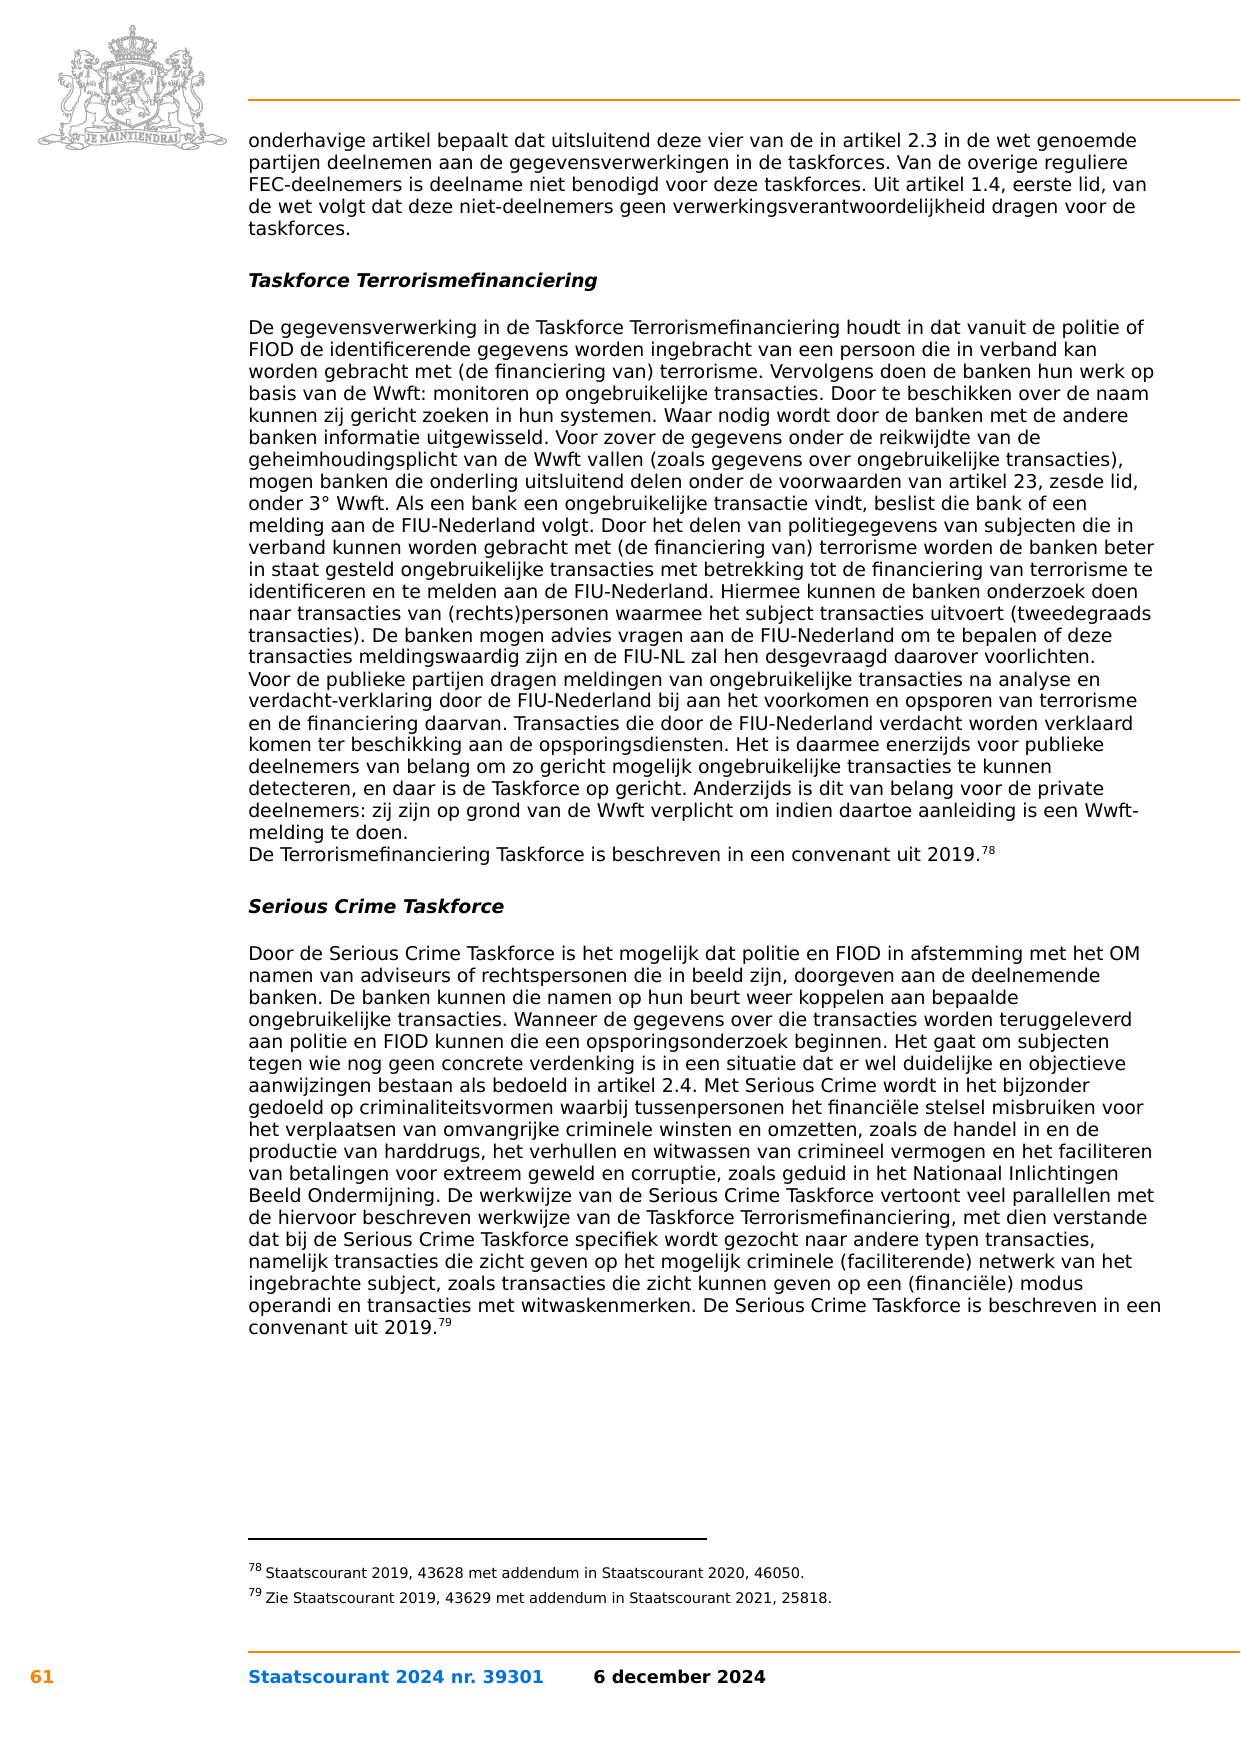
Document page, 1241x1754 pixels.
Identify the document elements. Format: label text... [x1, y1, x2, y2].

text Zie Staatscourant 2019, 43629 met addendum in Staatscourant 2021, 25818. [248, 1586, 1163, 1608]
subtitle Taskforce Terrorismefinanciering [248, 270, 1163, 292]
subtitle Serious Crime Taskforce [248, 896, 1163, 918]
text onderhavige artikel bepaalt dat uitsluitend deze vier van de in artikel 2.3 in de wet genoemde partijen deelnemen aan de gegevensverwerkingen in de taskforces. Van de overige reguliere FEC-deelnemers is deelname niet benodigd voor deze taskforces. Uit artikel 1.4, eerste lid, van de wet volgt dat deze niet-deelnemers geen verwerkingsverantwoordelijkheid dragen voor de taskforces. [248, 130, 1163, 240]
text De Terrorismefinanciering Taskforce is beschreven in een convenant uit 2019. [248, 844, 1163, 866]
text Voor de publieke partijen dragen meldingen van ongebruikelijke transacties na analyse en verdacht-verklaring door de FIU-Nederland bij aan het voorkomen en opsporen van terrorisme en de financiering daarvan. Transacties die door de FIU-Nederland verdacht worden verklaard komen ter beschikking aan de opsporingsdiensten. Het is daarmee enerzijds voor publieke deelnemers van belang om zo gericht mogelijk ongebruikelijke transacties te kunnen detecteren, en daar is de Taskforce op gericht. Anderzijds is dit van belang voor de private deelnemers: zij zijn op grond van de Wwft verplicht om indien daartoe aanleiding is een Wwft-melding te doen. [248, 668, 1163, 844]
text Staatscourant 2019, 43628 met addendum in Staatscourant 2020, 46050. [248, 1561, 1163, 1583]
text De gegevensverwerking in de Taskforce Terrorismefinanciering houdt in dat vanuit de politie of FIOD de identificerende gegevens worden ingebracht van een persoon die in verband kan worden gebracht met (de financiering van) terrorisme. Vervolgens doen de banken hun werk op basis van de Wwft: monitoren op ongebruikelijke transacties. Door te beschikken over de naam kunnen zij gericht zoeken in hun systemen. Waar nodig wordt door de banken met de andere banken informatie uitgewisseld. Voor zover de gegevens onder de reikwijdte van de geheimhoudingsplicht van de Wwft vallen (zoals gegevens over ongebruikelijke transacties), mogen banken die onderling uitsluitend delen onder de voorwaarden van artikel 23, zesde lid, onder 3° Wwft. Als een bank een ongebruikelijke transactie vindt, beslist die bank of een melding aan de FIU-Nederland volgt. Door het delen van politiegegevens van subjecten die in verband kunnen worden gebracht met (de financiering van) terrorisme worden de banken beter in staat gesteld ongebruikelijke transacties met betrekking tot de financiering van terrorisme te identificeren en te melden aan de FIU-Nederland. Hiermee kunnen de banken onderzoek doen naar transacties van (rechts)personen waarmee het subject transacties uitvoert (tweedegraads transacties). De banken mogen advies vragen aan de FIU-Nederland om te bepalen of deze transacties meldingswaardig zijn en de FIU-NL zal hen desgevraagd daarover voorlichten. [248, 317, 1163, 668]
picture [38, 25, 227, 150]
text Door de Serious Crime Taskforce is het mogelijk dat politie en FIOD in afstemming met het OM namen van adviseurs of rechtspersonen die in beeld zijn, doorgeven aan de deelnemende banken. De banken kunnen die namen op hun beurt weer koppelen aan bepaalde ongebruikelijke transacties. Wanneer de gegevens over die transacties worden teruggeleverd aan politie en FIOD kunnen die een opsporingsonderzoek beginnen. Het gaat om subjecten tegen wie nog geen concrete verdenking is in een situatie dat er wel duidelijke en objectieve aanwijzingen bestaan als bedoeld in artikel 2.4. Met Serious Crime wordt in het bijzonder gedoeld op criminaliteitsvormen waarbij tussenpersonen het financiële stelsel misbruiken voor het verplaatsen van omvangrijke criminele winsten en omzetten, zoals de handel in en de productie van harddrugs, het verhullen en witwassen van crimineel vermogen en het faciliteren van betalingen voor extreem geweld en corruptie, zoals geduid in het Nationaal Inlichtingen Beeld Ondermijning. De werkwijze van de Serious Crime Taskforce vertoont veel parallellen met de hiervoor beschreven werkwijze van de Taskforce Terrorismefinanciering, met dien verstande dat bij de Serious Crime Taskforce specifiek wordt gezocht naar andere typen transacties, namelijk transacties die zicht geven op het mogelijk criminele (faciliterende) netwerk van het ingebrachte subject, zoals transacties die zicht kunnen geven op een (financiële) modus operandi en transacties met witwaskenmerken. De Serious Crime Taskforce is beschreven in een convenant uit 2019. [248, 943, 1163, 1339]
